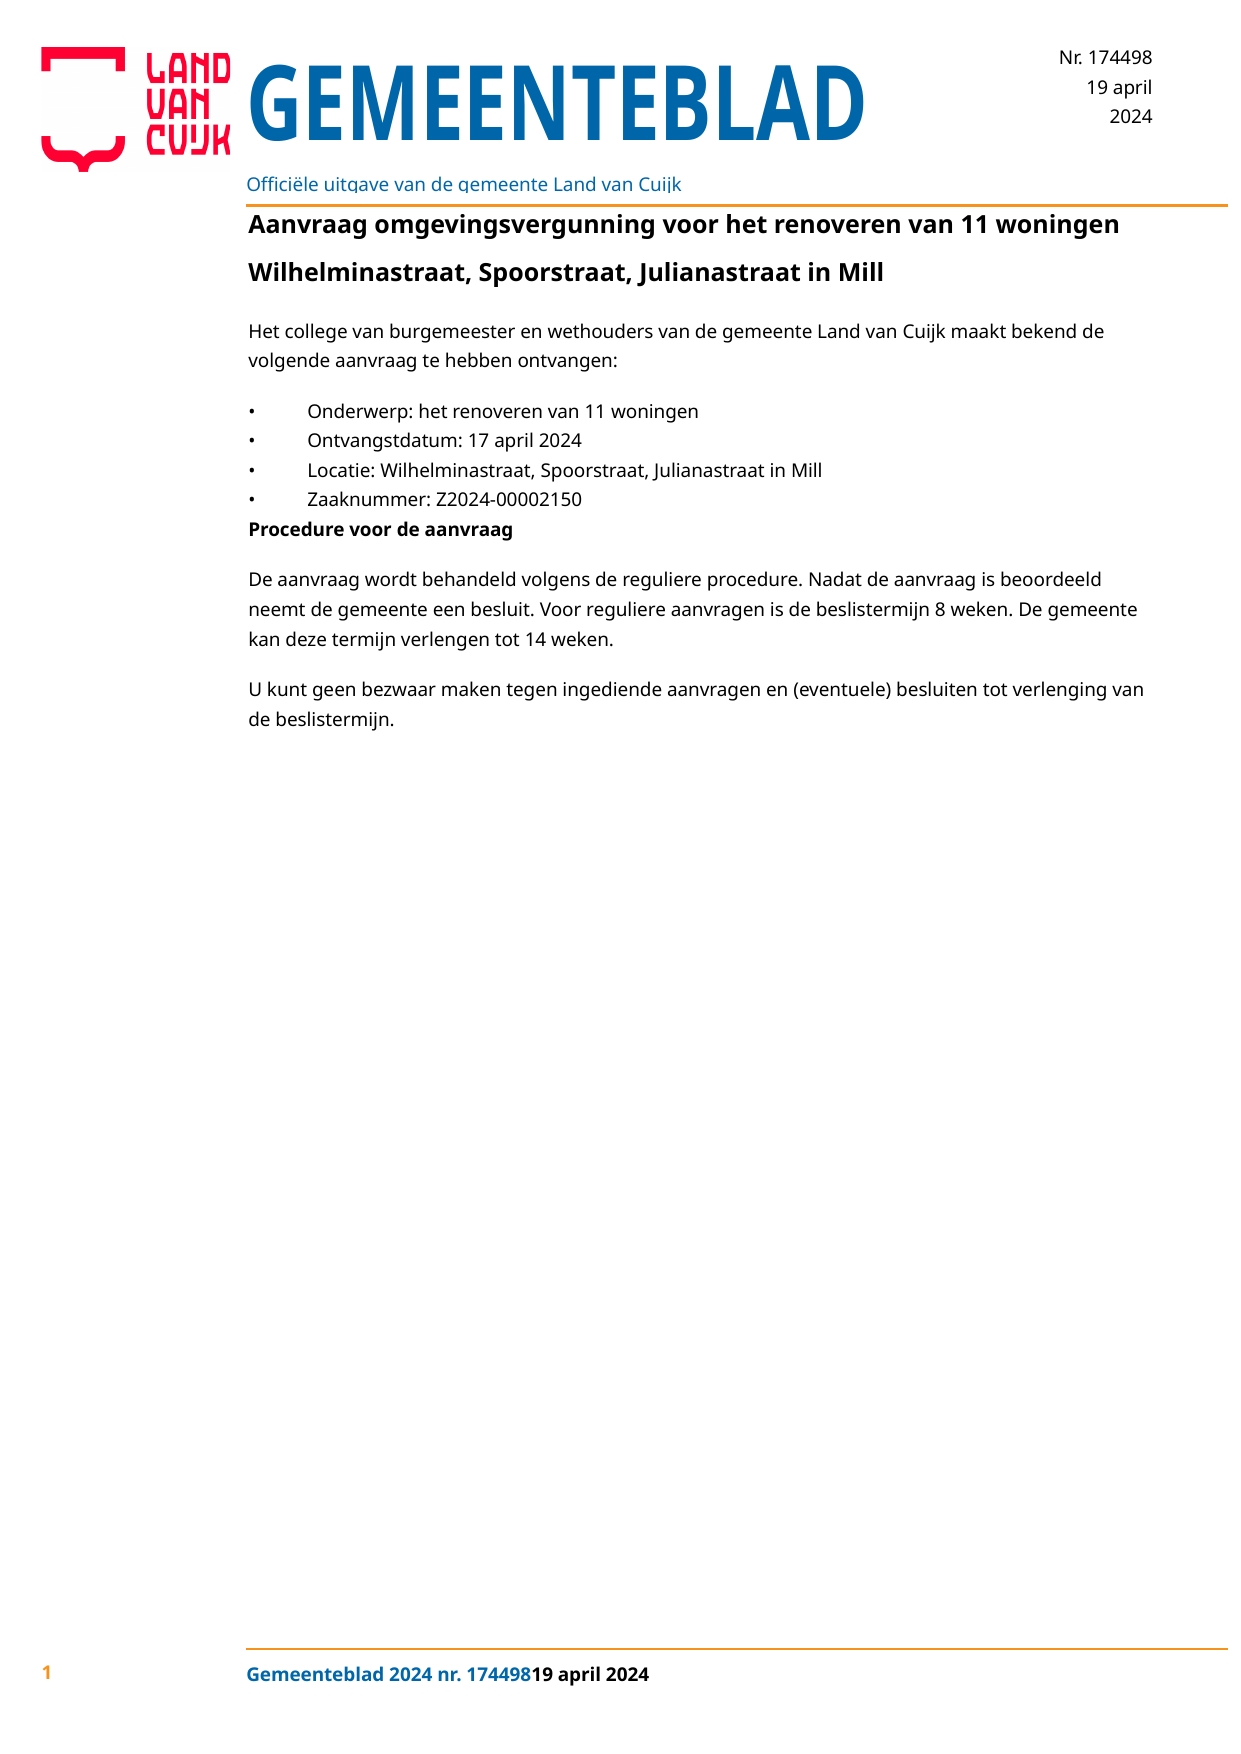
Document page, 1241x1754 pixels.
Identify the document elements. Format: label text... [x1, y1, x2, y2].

text U kunt geen bezwaar maken tegen ingediende aanvragen en (eventuele) besluiten tot verlenging van de beslistermijn. [248, 676, 1152, 732]
list Onderwerp: het renoveren van 11 woningen [248, 398, 1152, 424]
text Het college van burgemeester en wethouders van de gemeente Land van Cuijk maakt bekend de volgende aanvraag te hebben ontvangen: [248, 318, 1152, 373]
picture [41, 47, 231, 172]
list Ontvangstdatum: 17 april 2024 [248, 427, 1152, 453]
text Procedure voor de aanvraag [248, 516, 1152, 542]
list Locatie: Wilhelminastraat, Spoorstraat, Julianastraat in Mill [248, 457, 1152, 483]
text Aanvraag omgevingsvergunning voor het renoveren van 11 woningen Wilhelminastraat, Spoorstraat, Julianastraat in Mill [248, 207, 1152, 288]
text De aanvraag wordt behandeld volgens de reguliere procedure. Nadat de aanvraag is beoordeeld neemt de gemeente een besluit. Voor reguliere aanvragen is de beslistermijn 8 weken. De gemeente kan deze termijn verlengen tot 14 weken. [248, 567, 1152, 652]
list Zaaknummer: Z2024-00002150 [248, 487, 1152, 512]
